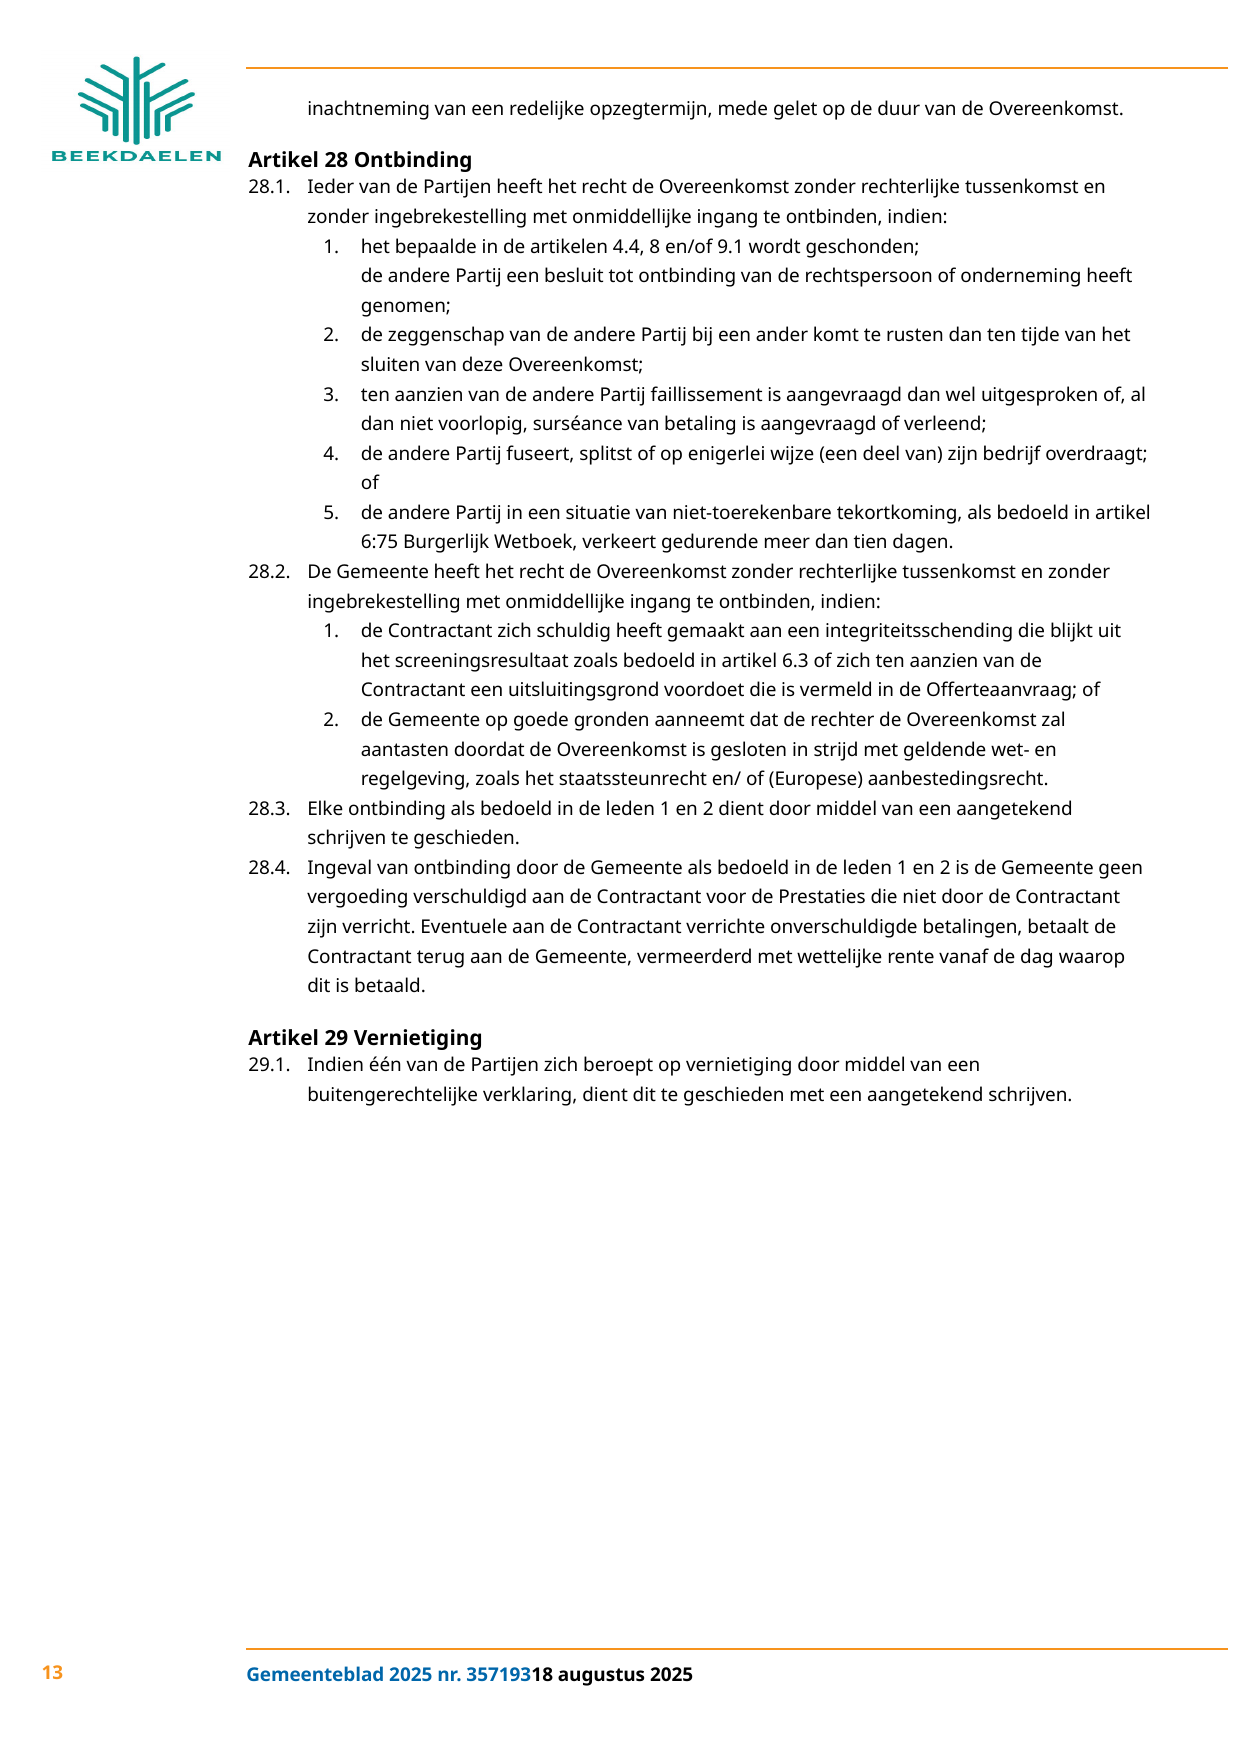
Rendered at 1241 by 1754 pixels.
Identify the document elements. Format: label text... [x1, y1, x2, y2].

picture [41, 47, 231, 172]
list ten aanzien van de andere Partij faillissement is aangevraagd dan wel uitgesproken of, al dan niet voorlopig, surséance van betaling is aangevraagd of verleend; [323, 381, 1152, 436]
text Artikel 28 Ontbinding [248, 145, 1152, 174]
list De Gemeente heeft het recht de Overeenkomst zonder rechterlijke tussenkomst en zonder ingebrekestelling met onmiddellijke ingang te ontbinden, indien: [248, 558, 1152, 613]
list de andere Partij in een situatie van niet-toerekenbare tekortkoming, als bedoeld in artikel 6:75 Burgerlijk Wetboek, verkeert gedurende meer dan tien dagen. [323, 499, 1152, 554]
list de andere Partij een besluit tot ontbinding van de rechtspersoon of onderneming heeft genomen; [323, 262, 1152, 318]
list de zeggenschap van de andere Partij bij een ander komt te rusten dan ten tijde van het sluiten van deze Overeenkomst; [323, 322, 1152, 377]
list de andere Partij fuseert, splitst of op enigerlei wijze (een deel van) zijn bedrijf overdraagt; of [323, 440, 1152, 495]
list Ingeval van ontbinding door de Gemeente als bedoeld in de leden 1 en 2 is de Gemeente geen vergoeding verschuldigd aan de Contractant voor de Prestaties die niet door de Contractant zijn verricht. Eventuele aan de Contractant verrichte onverschuldigde betalingen, betaalt de Contractant terug aan de Gemeente, vermeerderd met wettelijke rente vanaf de dag waarop dit is betaald. [248, 854, 1152, 998]
list Elke ontbinding als bedoeld in de leden 1 en 2 dient door middel van een aangetekend schrijven te geschieden. [248, 795, 1152, 850]
list het bepaalde in de artikelen 4.4, 8 en/of 9.1 wordt geschonden; [323, 233, 1152, 258]
list de Gemeente op goede gronden aanneemt dat de rechter de Overeenkomst zal aantasten doordat de Overeenkomst is gesloten in strijd met geldende wet- en regelgeving, zoals het staatssteunrecht en/ of (Europese) aanbestedingsrecht. [323, 706, 1152, 791]
list Ieder van de Partijen heeft het recht de Overeenkomst zonder rechterlijke tussenkomst en zonder ingebrekestelling met onmiddellijke ingang te ontbinden, indien: [248, 174, 1152, 229]
list inachtneming van een redelijke opzegtermijn, mede gelet op de duur van de Overeenkomst. [248, 95, 1152, 121]
list Indien één van de Partijen zich beroept op vernietiging door middel van een buitengerechtelijke verklaring, dient dit te geschieden met een aangetekend schrijven. [248, 1051, 1152, 1107]
list de Contractant zich schuldig heeft gemaakt aan een integriteitsschending die blijkt uit het screeningsresultaat zoals bedoeld in artikel 6.3 of zich ten aanzien van de Contractant een uitsluitingsgrond voordoet die is vermeld in de Offerteaanvraag; of [323, 617, 1152, 702]
text Artikel 29 Vernietiging [248, 1023, 1152, 1051]
